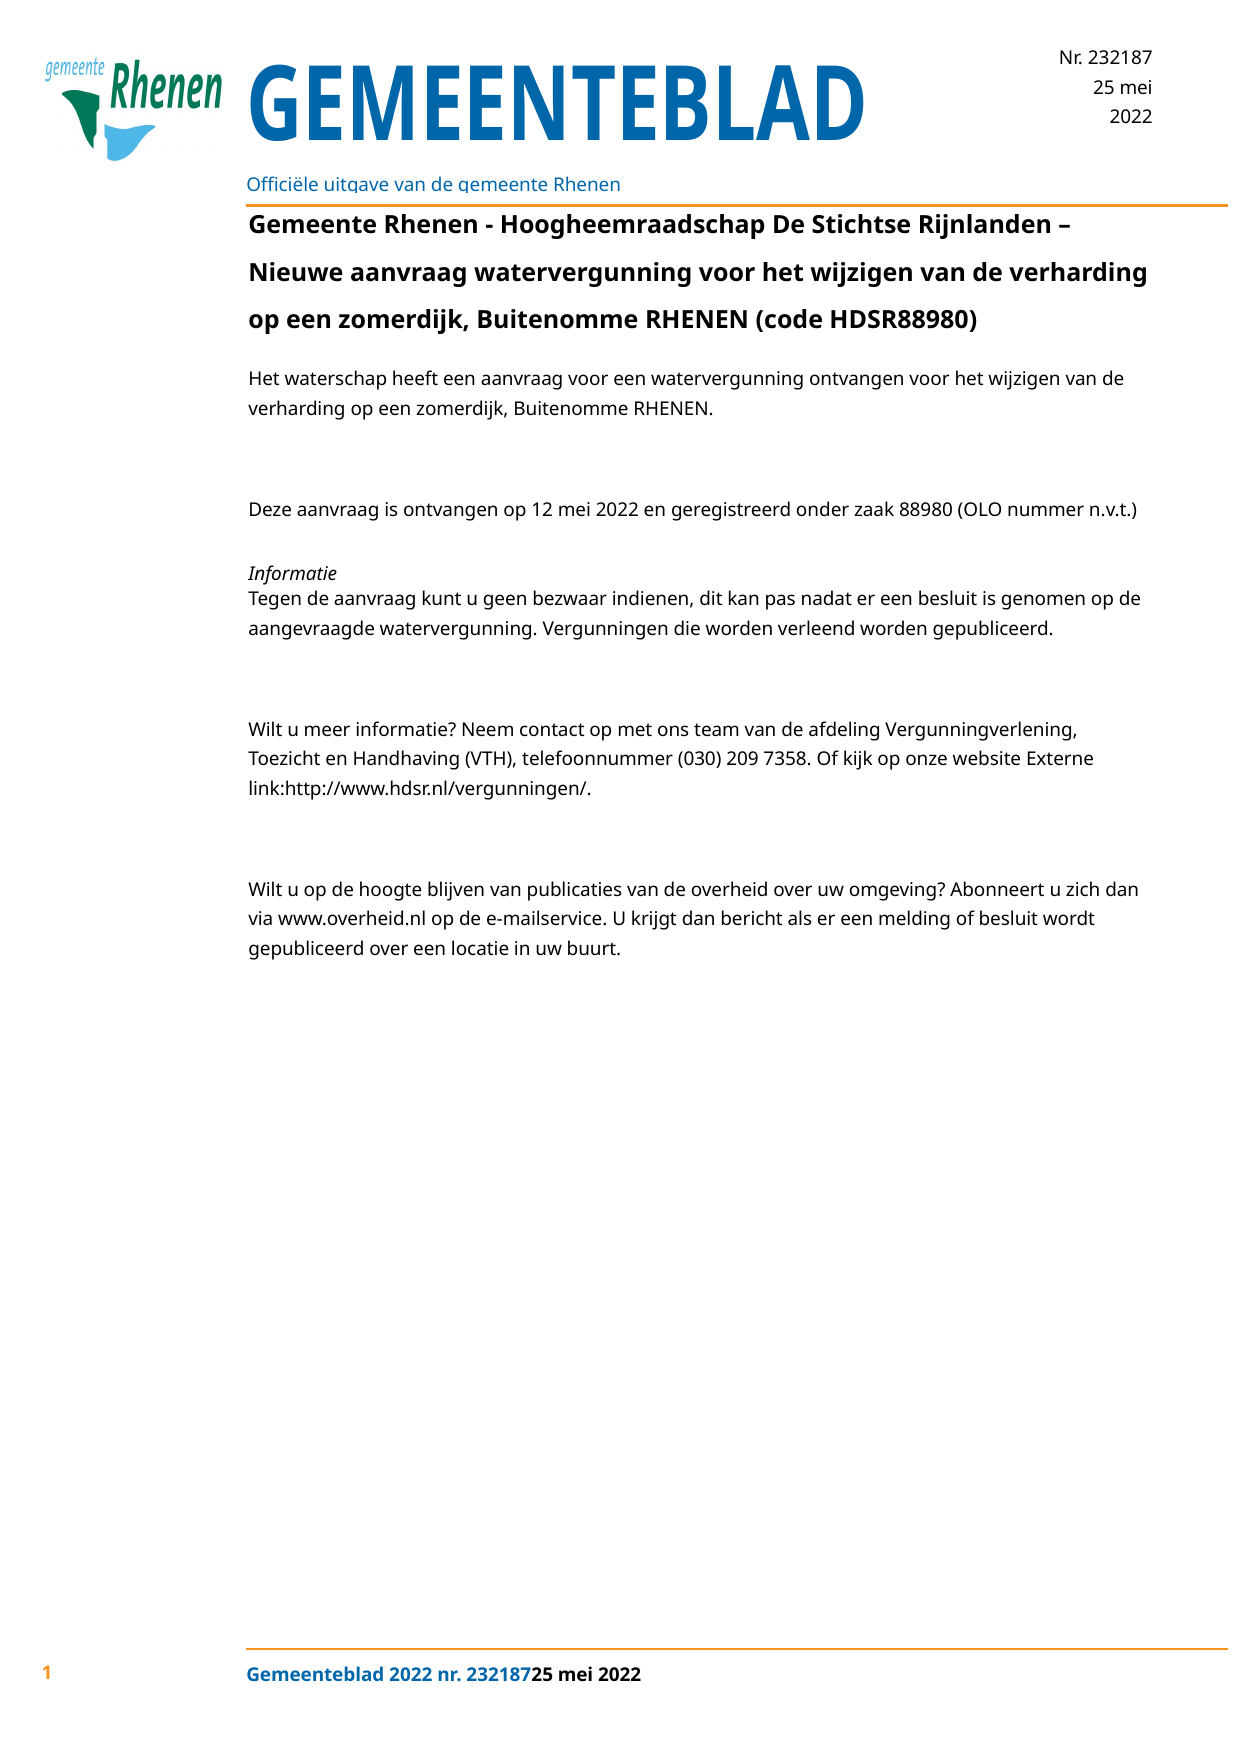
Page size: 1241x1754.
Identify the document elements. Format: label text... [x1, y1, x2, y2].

text Deze aanvraag is ontvangen op 12 mei 2022 en geregistreerd onder zaak 88980 (OLO nummer n.v.t.) [248, 496, 1152, 522]
text Wilt u op de hoogte blijven van publicaties van de overheid over uw omgeving? Abonneert u zich dan via www.overheid.nl op de e-mailservice. U krijgt dan bericht als er een melding of besluit wordt gepubliceerd over een locatie in uw buurt. [248, 876, 1152, 961]
text Tegen de aanvraag kunt u geen bezwaar indienen, dit kan pas nadat er een besluit is genomen op de aangevraagde watervergunning. Vergunningen die worden verleend worden gepubliceerd. [248, 586, 1152, 641]
text Gemeente Rhenen - Hoogheemraadschap De Stichtse Rijnlanden – Nieuwe aanvraag watervergunning voor het wijzigen van de verharding op een zomerdijk, Buitenomme RHENEN (code HDSR88980) [248, 207, 1152, 336]
text Informatie [248, 560, 1152, 586]
text Wilt u meer informatie? Neem contact op met ons team van de afdeling Vergunningverlening, Toezicht en Handhaving (VTH), telefoonnummer (030) 209 7358. Of kijk op onze website Externe link:http://www.hdsr.nl/vergunningen/. [248, 716, 1152, 801]
picture [41, 47, 231, 172]
text Het waterschap heeft een aanvraag voor een watervergunning ontvangen voor het wijzigen van de verharding op een zomerdijk, Buitenomme RHENEN. [248, 366, 1152, 421]
